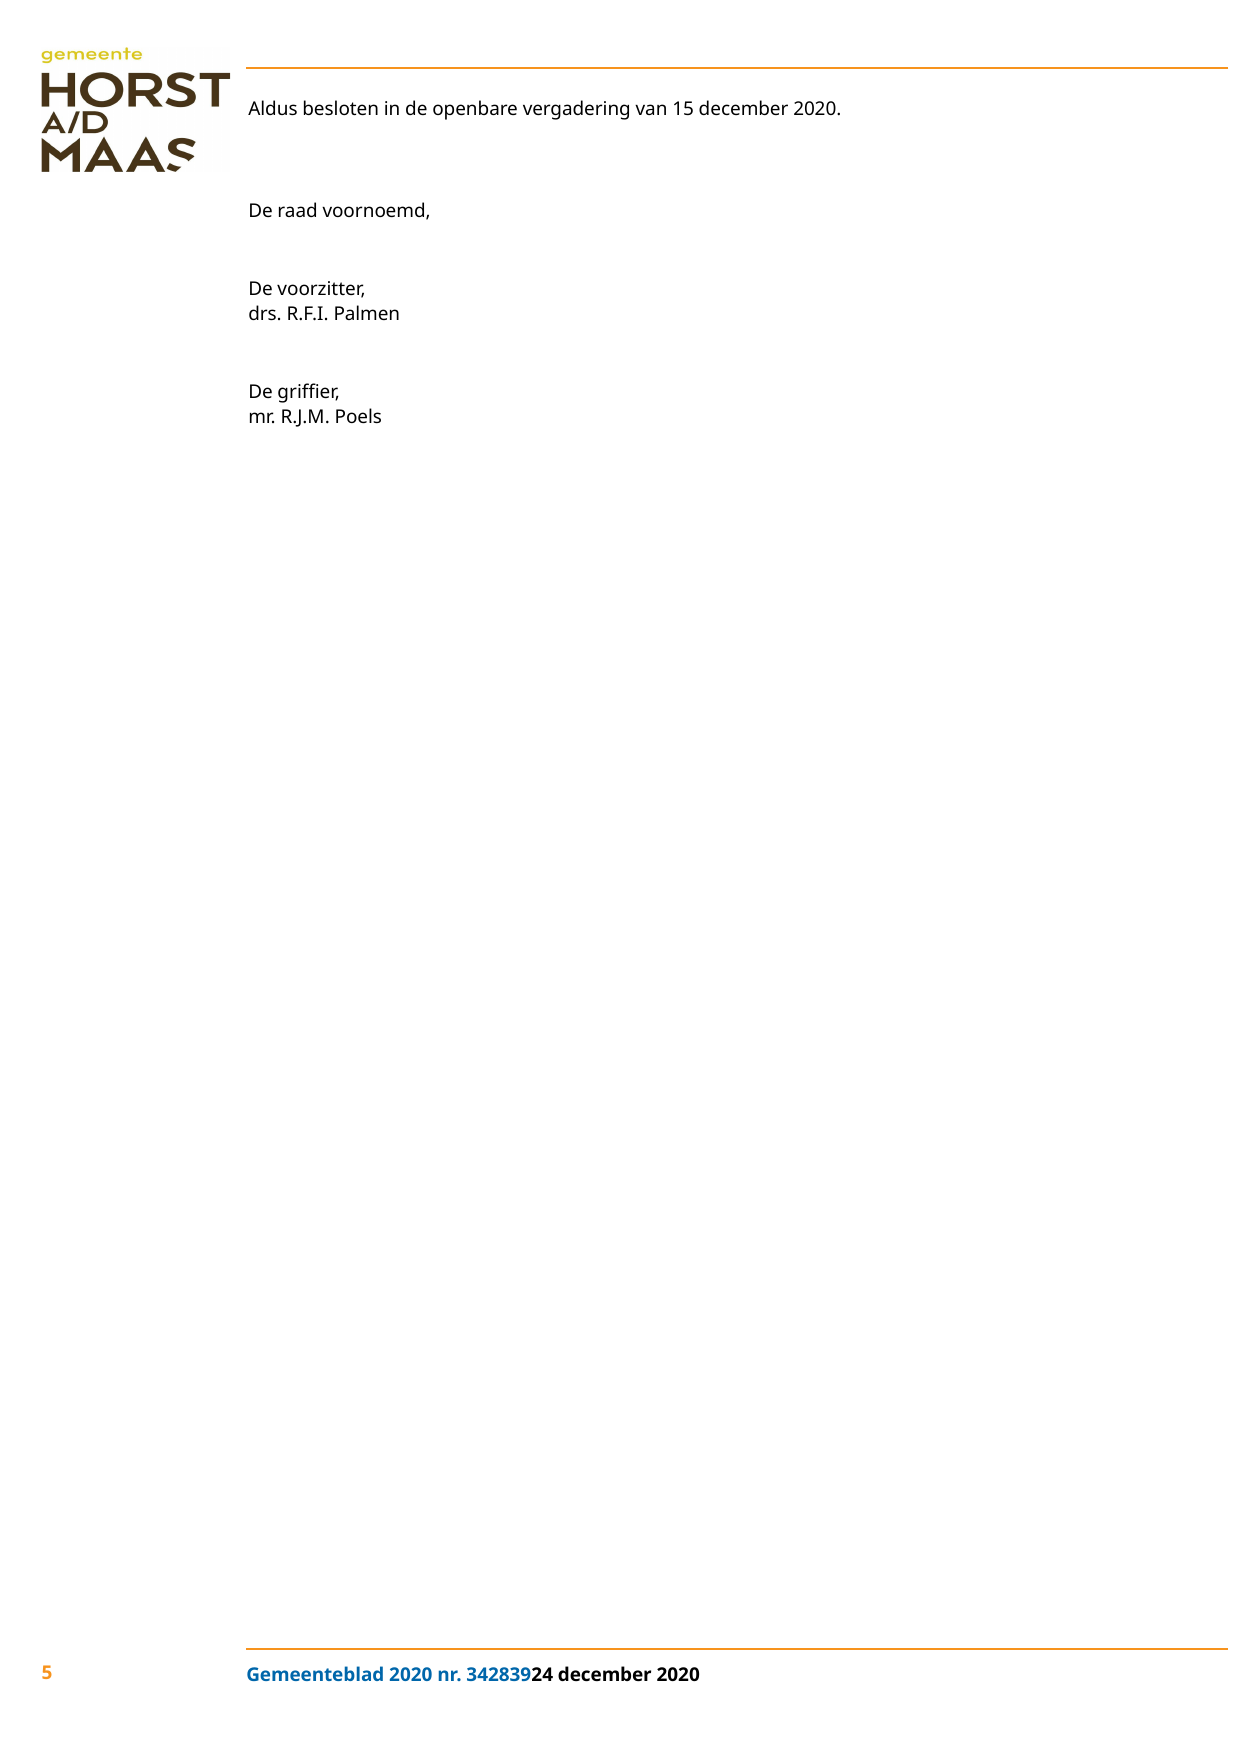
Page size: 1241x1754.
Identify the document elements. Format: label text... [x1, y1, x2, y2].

text De raad voornoemd, [248, 198, 1152, 223]
picture [41, 47, 231, 172]
text drs. R.F.I. Palmen [248, 301, 1152, 326]
text De voorzitter, [248, 275, 1152, 301]
text De griffier, [248, 378, 1152, 403]
text mr. R.J.M. Poels [248, 403, 1152, 429]
text Aldus besloten in de openbare vergadering van 15 december 2020. [248, 95, 1152, 121]
